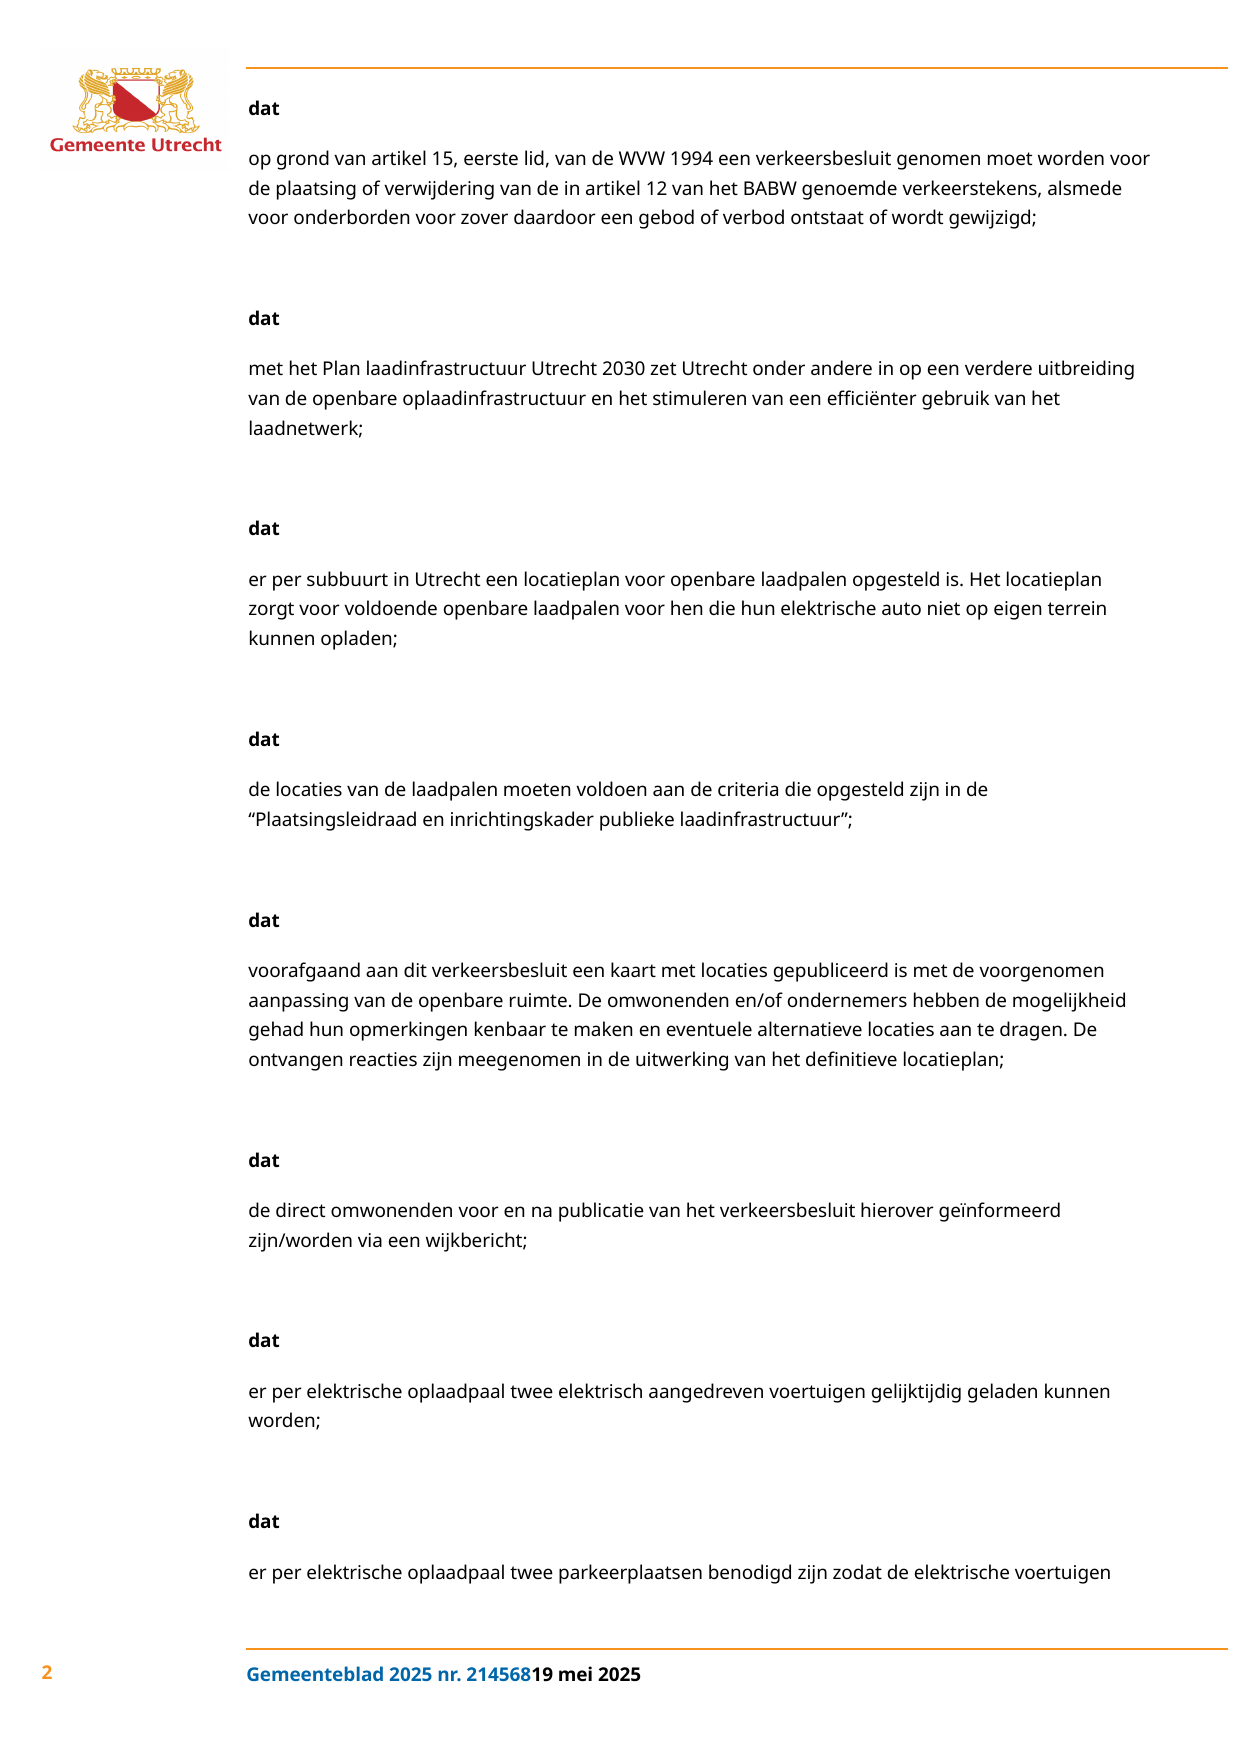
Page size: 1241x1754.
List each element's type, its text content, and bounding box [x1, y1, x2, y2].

text dat [248, 305, 1152, 331]
text dat [248, 1328, 1152, 1353]
picture [41, 47, 231, 172]
text de locaties van de laadpalen moeten voldoen aan de criteria die opgesteld zijn in de “Plaatsingsleidraad en inrichtingskader publieke laadinfrastructuur”; [248, 776, 1152, 832]
text dat [248, 1508, 1152, 1534]
text dat [248, 1147, 1152, 1173]
text dat [248, 726, 1152, 752]
text dat [248, 95, 1152, 121]
text voorafgaand aan dit verkeersbesluit een kaart met locaties gepubliceerd is met de voorgenomen aanpassing van de openbare ruimte. De omwonenden en/of ondernemers hebben de mogelijkheid gehad hun opmerkingen kenbaar te maken en eventuele alternatieve locaties aan te dragen. De ontvangen reacties zijn meegenomen in de uitwerking van het definitieve locatieplan; [248, 957, 1152, 1072]
text dat [248, 907, 1152, 933]
text met het Plan laadinfrastructuur Utrecht 2030 zet Utrecht onder andere in op een verdere uitbreiding van de openbare oplaadinfrastructuur en het stimuleren van een efficiënter gebruik van het laadnetwerk; [248, 356, 1152, 441]
text er per elektrische oplaadpaal twee elektrisch aangedreven voertuigen gelijktijdig geladen kunnen worden; [248, 1378, 1152, 1433]
text dat [248, 516, 1152, 541]
text er per elektrische oplaadpaal twee parkeerplaatsen benodigd zijn zodat de elektrische voertuigen [248, 1559, 1152, 1585]
text op grond van artikel 15, eerste lid, van de WVW 1994 een verkeersbesluit genomen moet worden voor de plaatsing of verwijdering van de in artikel 12 van het BABW genoemde verkeerstekens, alsmede voor onderborden voor zover daardoor een gebod of verbod ontstaat of wordt gewijzigd; [248, 145, 1152, 230]
text er per subbuurt in Utrecht een locatieplan voor openbare laadpalen opgesteld is. Het locatieplan zorgt voor voldoende openbare laadpalen voor hen die hun elektrische auto niet op eigen terrein kunnen opladen; [248, 566, 1152, 651]
text de direct omwonenden voor en na publicatie van het verkeersbesluit hierover geïnformeerd zijn/worden via een wijkbericht; [248, 1197, 1152, 1253]
